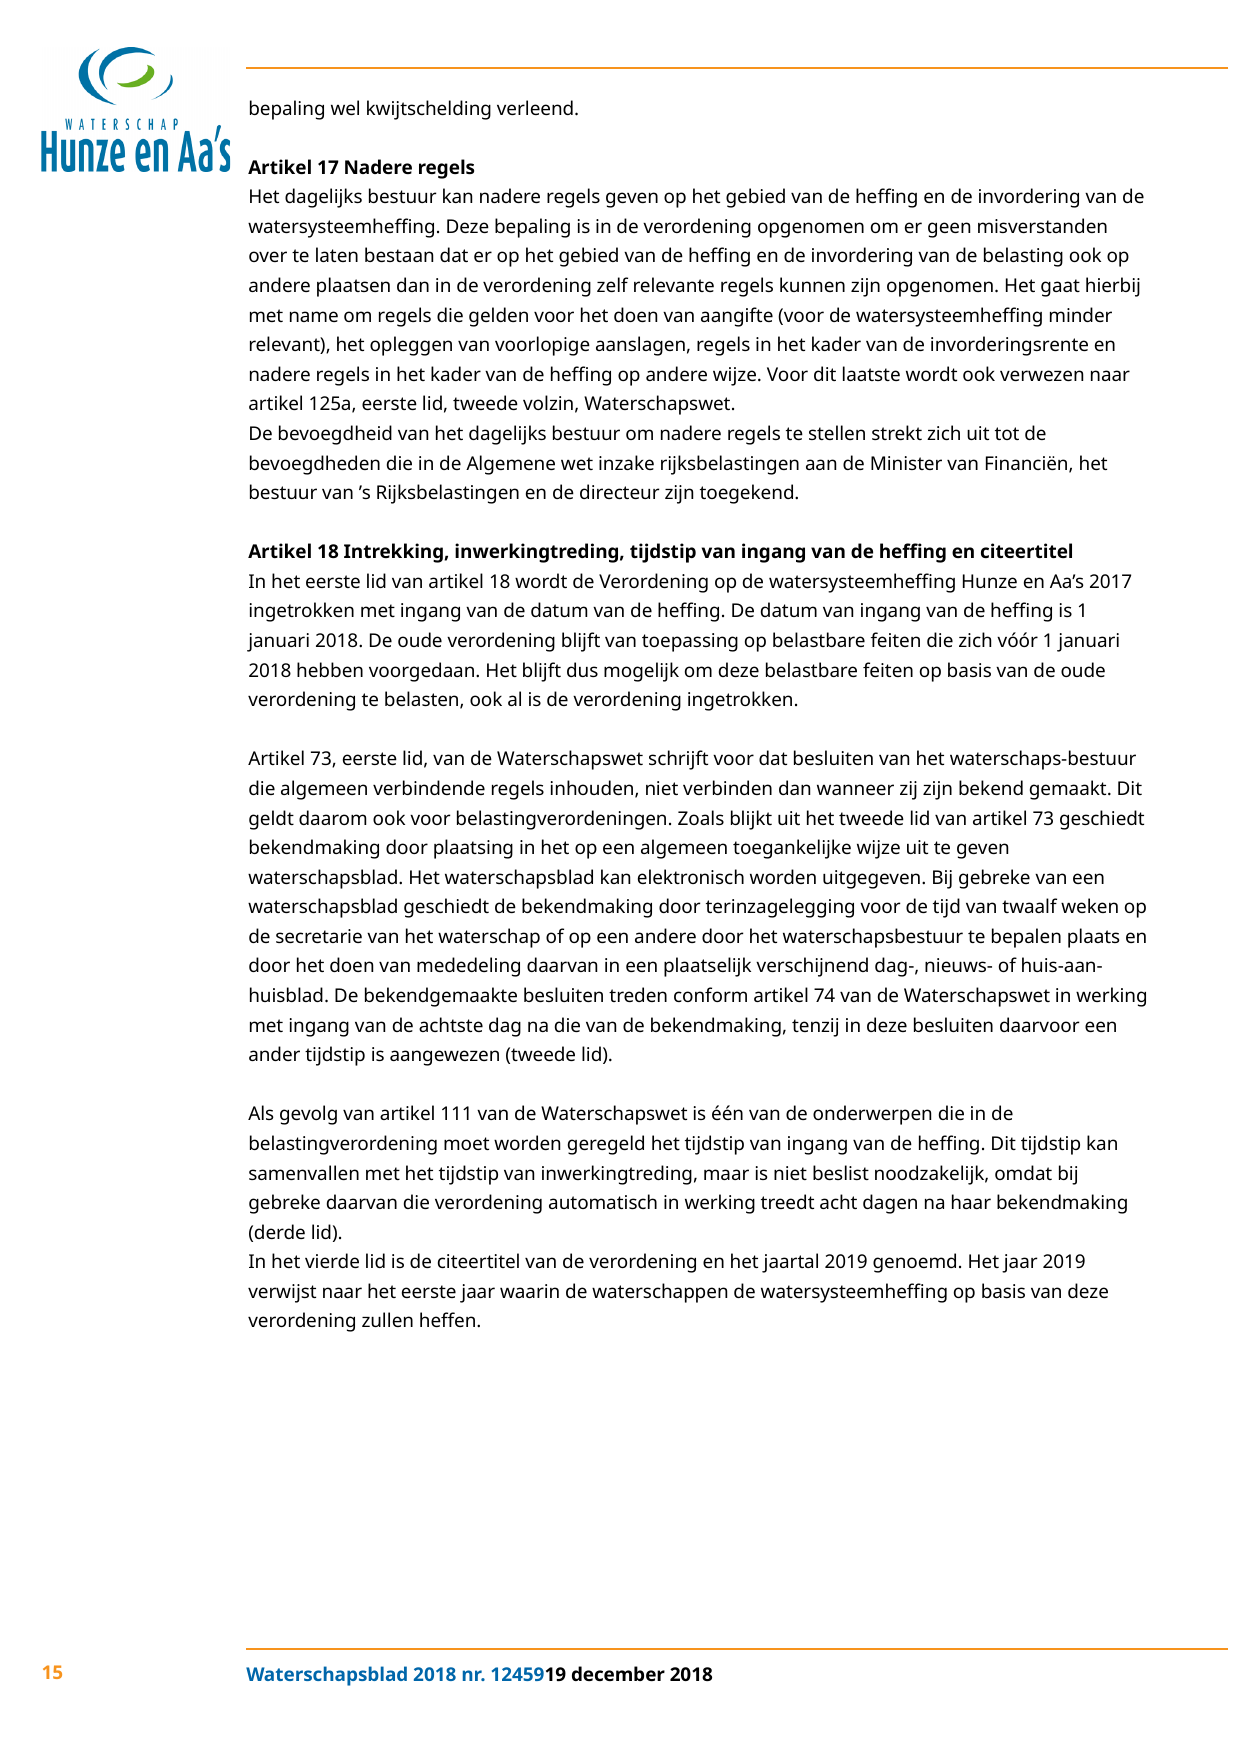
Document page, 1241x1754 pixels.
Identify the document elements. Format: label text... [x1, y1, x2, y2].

picture [226, 145, 231, 156]
text Het dagelijks bestuur kan nadere regels geven op het gebied van de heffing en de invordering van de watersysteemheffing. Deze bepaling is in de verordening opgenomen om er geen misverstanden over te laten bestaan dat er op het gebied van de heffing en de invordering van de belasting ook op andere plaatsen dan in de verordening zelf relevante regels kunnen zijn opgenomen. Het gaat hierbij met name om regels die gelden voor het doen van aangifte (voor de watersysteemheffing minder relevant), het opleggen van voorlopige aanslagen, regels in het kader van de invorderingsrente en nadere regels in het kader van de heffing op andere wijze. Voor dit laatste wordt ook verwezen naar artikel 125a, eerste lid, tweede volzin, Waterschapswet. [248, 183, 1152, 416]
text Artikel 17 Nadere regels [248, 154, 1152, 180]
picture [41, 47, 231, 172]
text De bevoegdheid van het dagelijks bestuur om nadere regels te stellen strekt zich uit tot de bevoegdheden die in de Algemene wet inzake rijksbelastingen aan de Minister van Financiën, het bestuur van ’s Rijksbelastingen en de directeur zijn toegekend. [248, 420, 1152, 505]
picture [47, 154, 51, 172]
text Als gevolg van artikel 111 van de Waterschapswet is één van de onderwerpen die in de belastingverordening moet worden geregeld het tijdstip van ingang van de heffing. Dit tijdstip kan samenvallen met het tijdstip van inwerkingtreding, maar is niet beslist noodzakelijk, omdat bij gebreke daarvan die verordening automatisch in werking treedt acht dagen na haar bekendmaking (derde lid). [248, 1101, 1152, 1245]
text In het eerste lid van artikel 18 wordt de Verordening op de watersysteemheffing Hunze en Aa’s 2017 ingetrokken met ingang van de datum van de heffing. De datum van ingang van de heffing is 1 januari 2018. De oude verordening blijft van toepassing op belastbare feiten die zich vóór 1 januari 2018 hebben voorgedaan. Het blijft dus mogelijk om deze belastbare feiten op basis van de oude verordening te belasten, ook al is de verordening ingetrokken. [248, 568, 1152, 712]
text In het vierde lid is de citeertitel van de verordening en het jaartal 2019 genoemd. Het jaar 2019 verwijst naar het eerste jaar waarin de waterschappen de watersysteemheffing op basis van deze verordening zullen heffen. [248, 1248, 1152, 1333]
text Artikel 73, eerste lid, van de Waterschapswet schrijft voor dat besluiten van het waterschaps-bestuur die algemeen verbindende regels inhouden, niet verbinden dan wanneer zij zijn bekend gemaakt. Dit geldt daarom ook voor belastingverordeningen. Zoals blijkt uit het tweede lid van artikel 73 geschiedt bekendmaking door plaatsing in het op een algemeen toegankelijke wijze uit te geven waterschapsblad. Het waterschapsblad kan elektronisch worden uitgegeven. Bij gebreke van een waterschapsblad geschiedt de bekendmaking door terinzagelegging voor de tijd van twaalf weken op de secretarie van het waterschap of op een andere door het waterschapsbestuur te bepalen plaats en door het doen van mededeling daarvan in een plaatselijk verschijnend dag-, nieuws- of huis-aan-huisblad. De bekendgemaakte besluiten treden conform artikel 74 van de Waterschapswet in werking met ingang van de achtste dag na die van de bekendmaking, tenzij in deze besluiten daarvoor een ander tijdstip is aangewezen (tweede lid). [248, 746, 1152, 1067]
picture [183, 163, 191, 172]
text Artikel 18 Intrekking, inwerkingtreding, tijdstip van ingang van de heffing en citeertitel [248, 538, 1152, 564]
text bepaling wel kwijtschelding verleend. [248, 95, 1152, 121]
